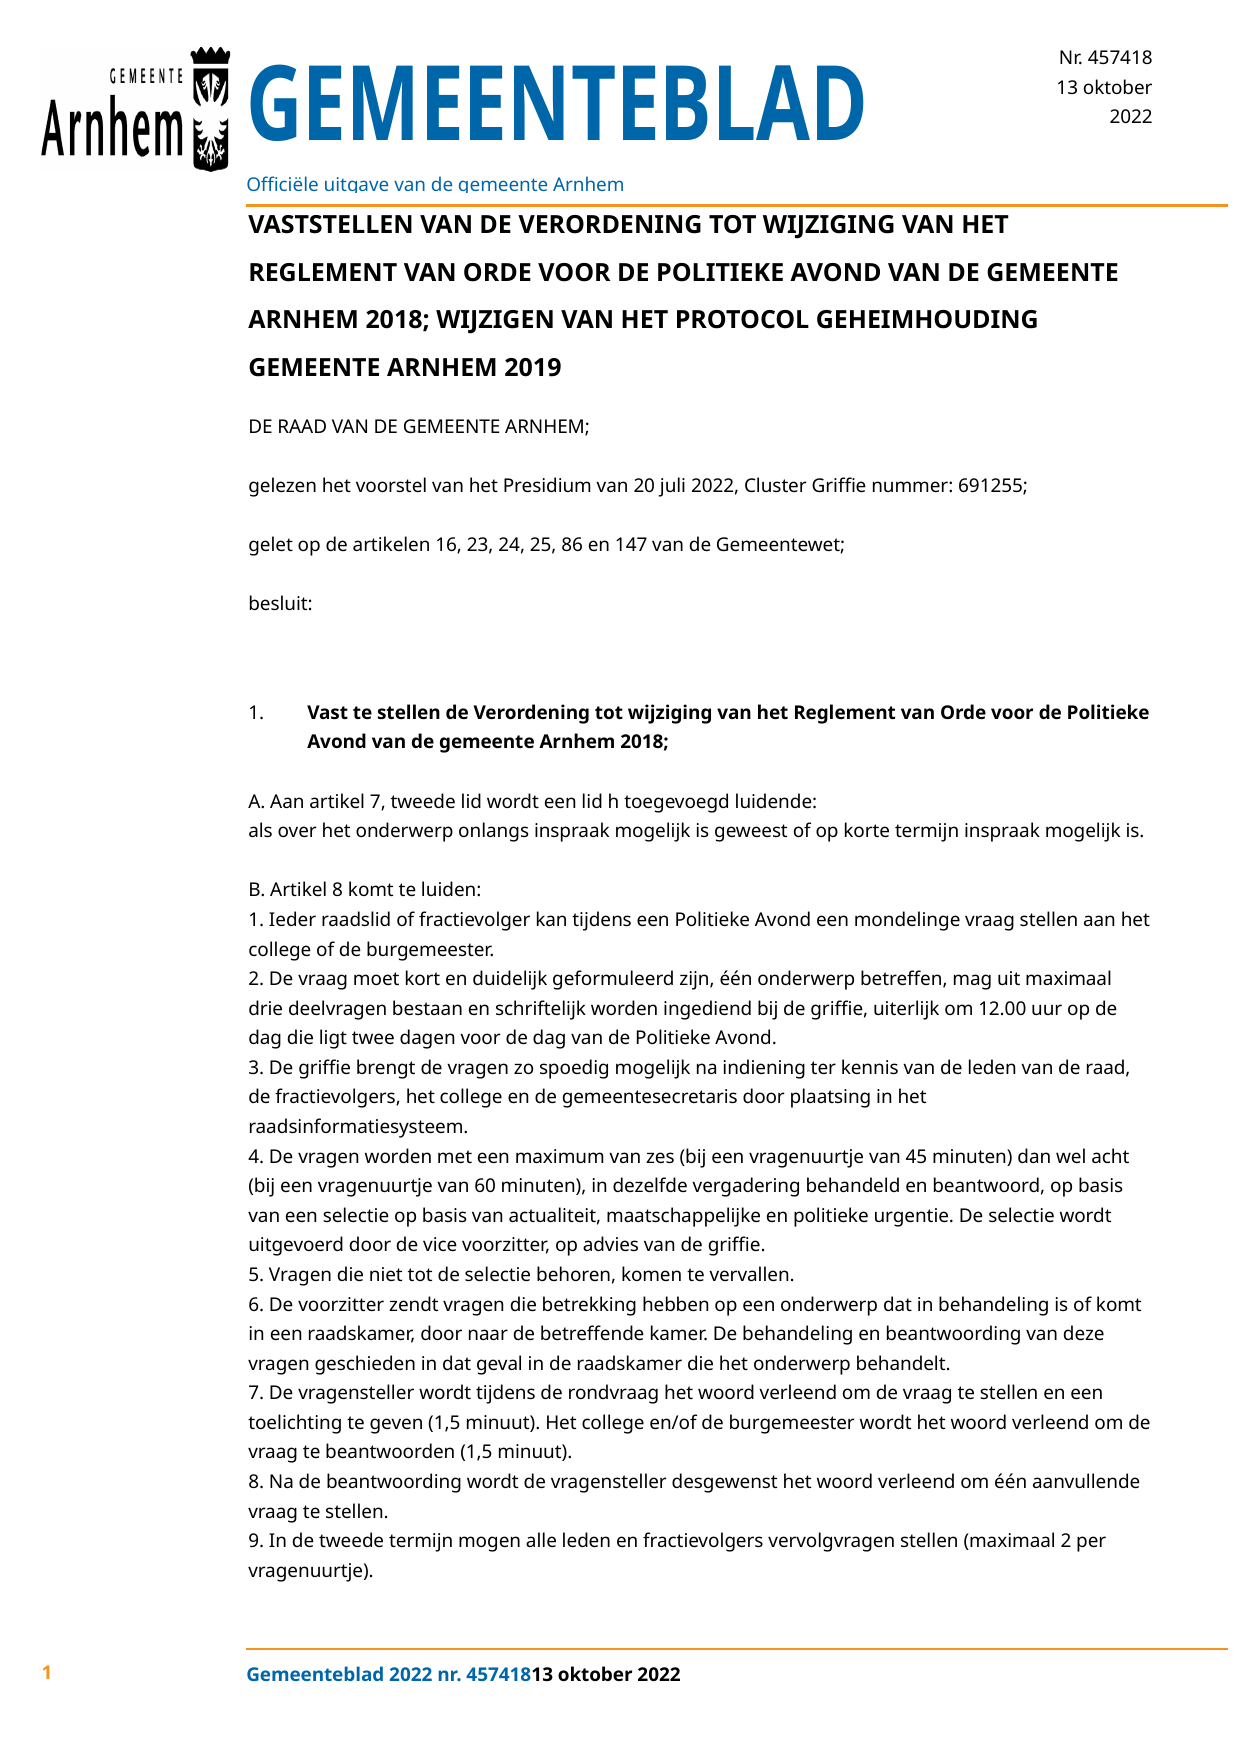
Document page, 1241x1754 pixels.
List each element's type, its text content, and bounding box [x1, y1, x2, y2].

text B. Artikel 8 komt te luiden: [248, 877, 1152, 902]
text VASTSTELLEN VAN DE VERORDENING TOT WIJZIGING VAN HET REGLEMENT VAN ORDE VOOR DE POLITIEKE AVOND VAN DE GEMEENTE ARNHEM 2018; WIJZIGEN VAN HET PROTOCOL GEHEIMHOUDING GEMEENTE ARNHEM 2019 [248, 207, 1152, 384]
text 8. Na de beantwoording wordt de vragensteller desgewenst het woord verleend om één aanvullende vraag te stellen. [248, 1468, 1152, 1523]
text DE RAAD VAN DE GEMEENTE ARNHEM; [248, 413, 1152, 439]
text 7. De vragensteller wordt tijdens de rondvraag het woord verleend om de vraag te stellen en een toelichting te geven (1,5 minuut). Het college en/of de burgemeester wordt het woord verleend om de vraag te beantwoorden (1,5 minuut). [248, 1379, 1152, 1464]
text 9. In de tweede termijn mogen alle leden en fractievolgers vervolgvragen stellen (maximaal 2 per vragenuurtje). [248, 1527, 1152, 1583]
text gelet op de artikelen 16, 23, 24, 25, 86 en 147 van de Gemeentewet; [248, 531, 1152, 557]
picture [41, 47, 231, 172]
text als over het onderwerp onlangs inspraak mogelijk is geweest of op korte termijn inspraak mogelijk is. [248, 817, 1152, 843]
text 6. De voorzitter zendt vragen die betrekking hebben op een onderwerp dat in behandeling is of komt in een raadskamer, door naar de betreffende kamer. De behandeling en beantwoording van deze vragen geschieden in dat geval in de raadskamer die het onderwerp behandelt. [248, 1291, 1152, 1376]
text gelezen het voorstel van het Presidium van 20 juli 2022, Cluster Griffie nummer: 691255; [248, 472, 1152, 498]
text 2. De vraag moet kort en duidelijk geformuleerd zijn, één onderwerp betreffen, mag uit maximaal drie deelvragen bestaan en schriftelijk worden ingediend bij de griffie, uiterlijk om 12.00 uur op de dag die ligt twee dagen voor de dag van de Politieke Avond. [248, 965, 1152, 1050]
text A. Aan artikel 7, tweede lid wordt een lid h toegevoegd luidende: [248, 788, 1152, 813]
text 4. De vragen worden met een maximum van zes (bij een vragenuurtje van 45 minuten) dan wel acht (bij een vragenuurtje van 60 minuten), in dezelfde vergadering behandeld en beantwoord, op basis van een selectie op basis van actualiteit, maatschappelijke en politieke urgentie. De selectie wordt uitgevoerd door de vice voorzitter, op advies van de griffie. [248, 1143, 1152, 1257]
text 3. De griffie brengt de vragen zo spoedig mogelijk na indiening ter kennis van de leden van de raad, de fractievolgers, het college en de gemeentesecretaris door plaatsing in het raadsinformatiesysteem. [248, 1054, 1152, 1139]
list Vast te stellen de Verordening tot wijziging van het Reglement van Orde voor de Politieke Avond van de gemeente Arnhem 2018; [248, 699, 1152, 754]
text besluit: [248, 591, 1152, 616]
text 5. Vragen die niet tot de selectie behoren, komen te vervallen. [248, 1261, 1152, 1287]
text 1. Ieder raadslid of fractievolger kan tijdens een Politieke Avond een mondelinge vraag stellen aan het college of de burgemeester. [248, 906, 1152, 961]
